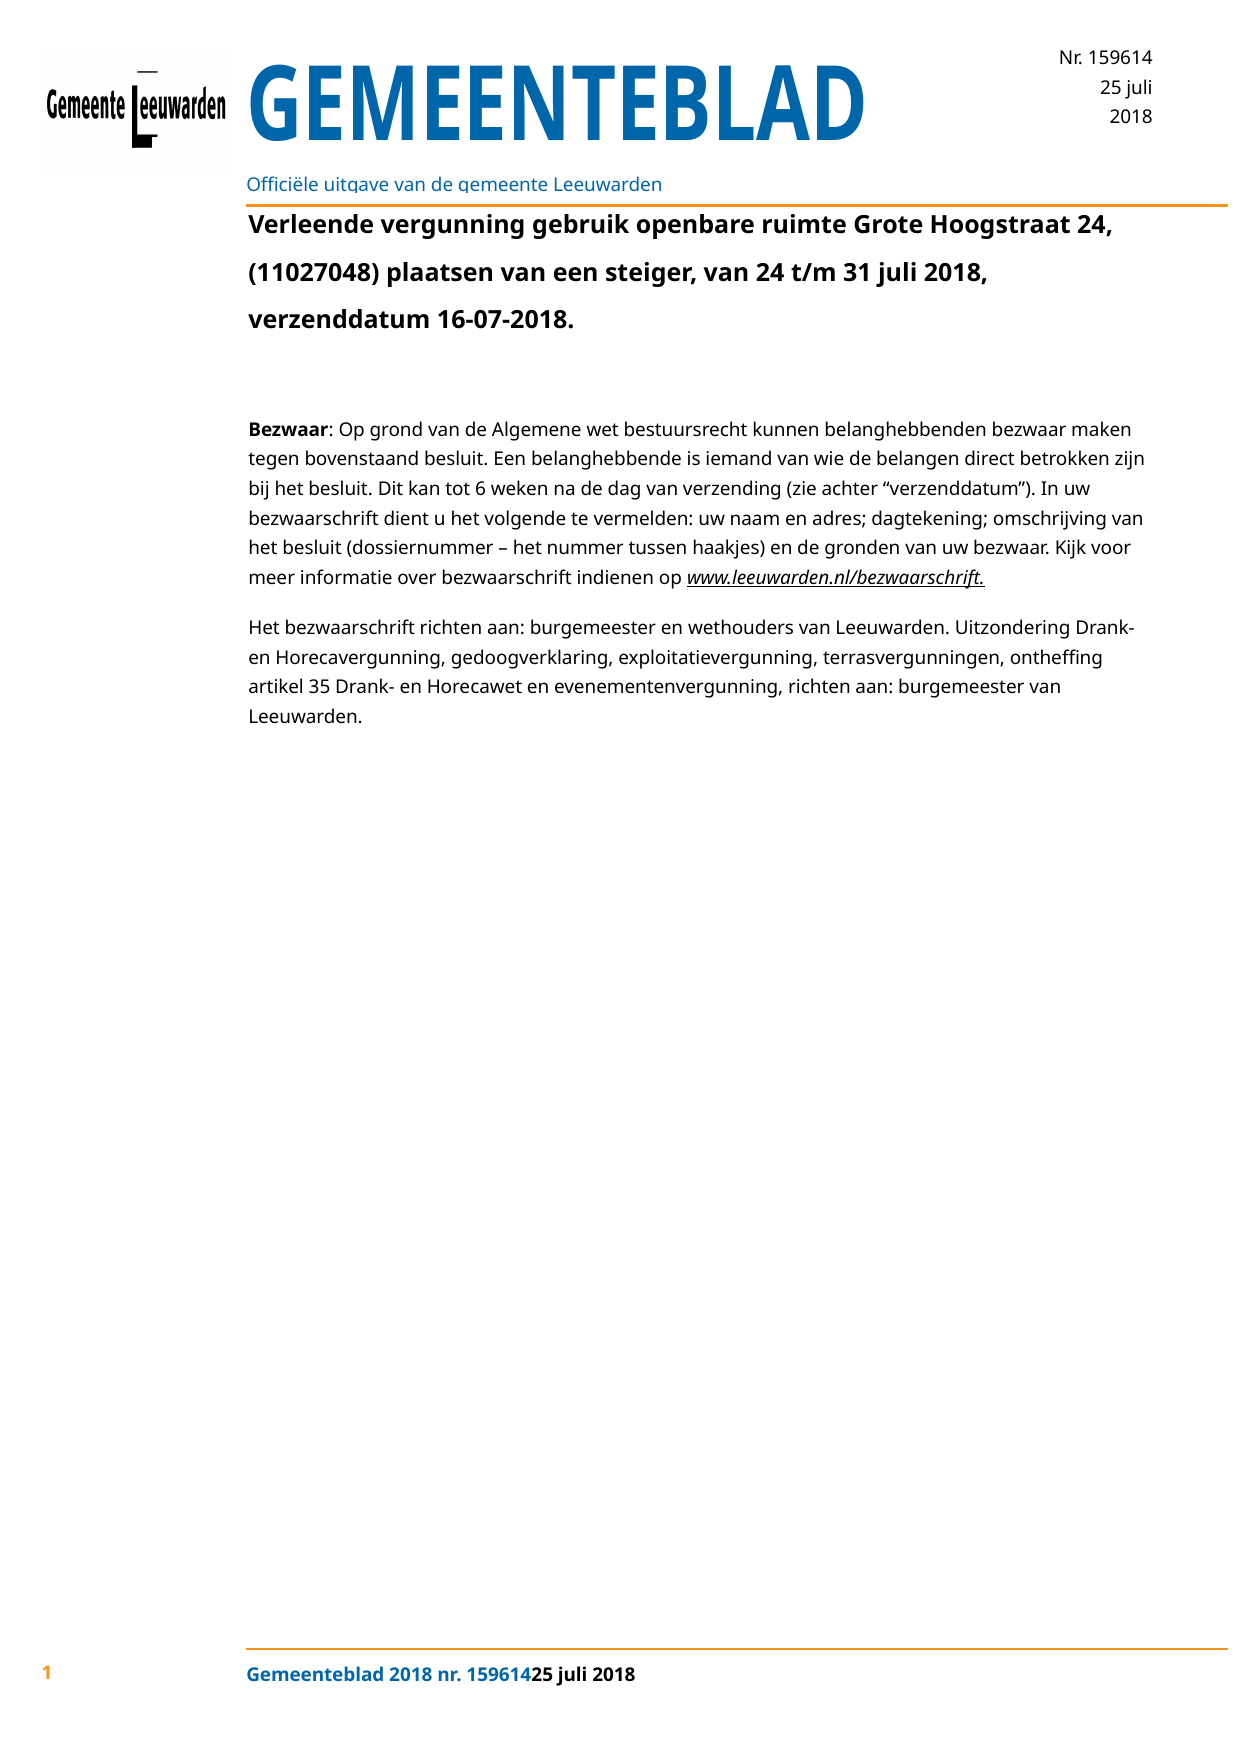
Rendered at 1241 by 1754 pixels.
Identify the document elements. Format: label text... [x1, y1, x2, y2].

picture [41, 47, 231, 172]
text Verleende vergunning gebruik openbare ruimte Grote Hoogstraat 24, (11027048) plaatsen van een steiger, van 24 t/m 31 juli 2018, verzenddatum 16-07-2018. [248, 207, 1152, 336]
text Bezwaar: Op grond van de Algemene wet bestuursrecht kunnen belanghebbenden bezwaar maken tegen bovenstaand besluit. Een belanghebbende is iemand van wie de belangen direct betrokken zijn bij het besluit. Dit kan tot 6 weken na de dag van verzending (zie achter “verzenddatum”). In uw bezwaarschrift dient u het volgende te vermelden: uw naam en adres; dagtekening; omschrijving van het besluit (dossiernummer – het nummer tussen haakjes) en de gronden van uw bezwaar. Kijk voor meer informatie over bezwaarschrift indienen op www.leeuwarden.nl/bezwaarschrift. [248, 416, 1152, 589]
text Het bezwaarschrift richten aan: burgemeester en wethouders van Leeuwarden. Uitzondering Drank- en Horecavergunning, gedoogverklaring, exploitatievergunning, terrasvergunningen, ontheffing artikel 35 Drank- en Horecawet en evenementenvergunning, richten aan: burgemeester van Leeuwarden. [248, 614, 1152, 729]
